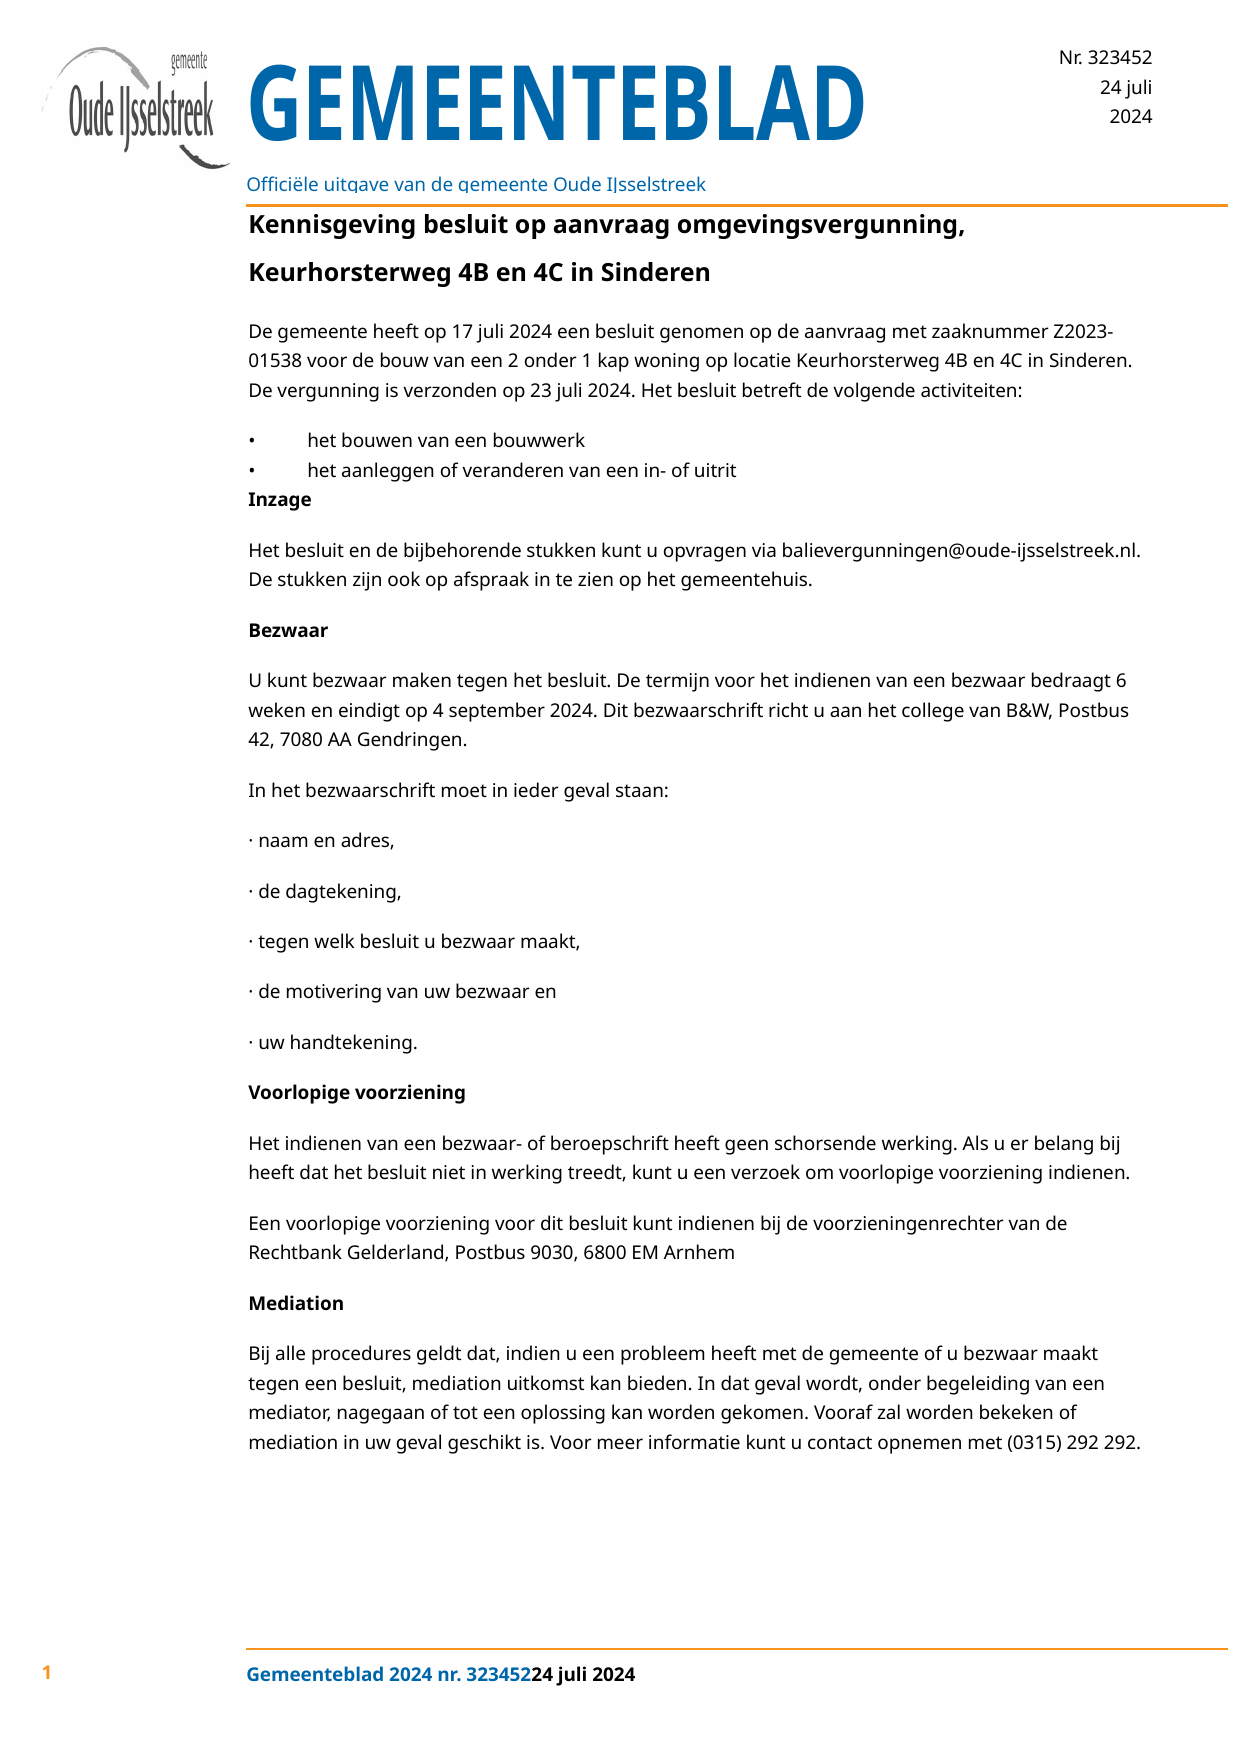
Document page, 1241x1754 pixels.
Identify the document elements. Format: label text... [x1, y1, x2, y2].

picture [41, 47, 231, 172]
text · naam en adres, [248, 827, 1152, 853]
list het aanleggen of veranderen van een in- of uitrit [248, 457, 1152, 483]
text Voorlopige voorziening [248, 1079, 1152, 1105]
list het bouwen van een bouwwerk [248, 427, 1152, 453]
text Het besluit en de bijbehorende stukken kunt u opvragen via balievergunningen@oude-ijsselstreek.nl. De stukken zijn ook op afspraak in te zien op het gemeentehuis. [248, 537, 1152, 592]
text Bij alle procedures geldt dat, indien u een probleem heeft met de gemeente of u bezwaar maakt tegen een besluit, mediation uitkomst kan bieden. In dat geval wordt, onder begeleiding van een mediator, nagegaan of tot een oplossing kan worden gekomen. Vooraf zal worden bekeken of mediation in uw geval geschikt is. Voor meer informatie kunt u contact opnemen met (0315) 292 292. [248, 1340, 1152, 1455]
text Inzage [248, 487, 1152, 512]
text Bezwaar [248, 617, 1152, 643]
text Mediation [248, 1290, 1152, 1316]
text · de motivering van uw bezwaar en [248, 979, 1152, 1004]
text · tegen welk besluit u bezwaar maakt, [248, 928, 1152, 954]
text · uw handtekening. [248, 1029, 1152, 1055]
text Het indienen van een bezwaar- of beroepschrift heeft geen schorsende werking. Als u er belang bij heeft dat het besluit niet in werking treedt, kunt u een verzoek om voorlopige voorziening indienen. [248, 1130, 1152, 1185]
text De gemeente heeft op 17 juli 2024 een besluit genomen op de aanvraag met zaaknummer Z2023-01538 voor de bouw van een 2 onder 1 kap woning op locatie Keurhorsterweg 4B en 4C in Sinderen. De vergunning is verzonden op 23 juli 2024. Het besluit betreft de volgende activiteiten: [248, 318, 1152, 403]
text Een voorlopige voorziening voor dit besluit kunt indienen bij de voorzieningenrechter van de Rechtbank Gelderland, Postbus 9030, 6800 EM Arnhem [248, 1210, 1152, 1265]
text Kennisgeving besluit op aanvraag omgevingsvergunning, Keurhorsterweg 4B en 4C in Sinderen [248, 207, 1152, 288]
text In het bezwaarschrift moet in ieder geval staan: [248, 777, 1152, 803]
text · de dagtekening, [248, 878, 1152, 904]
text U kunt bezwaar maken tegen het besluit. De termijn voor het indienen van een bezwaar bedraagt 6 weken en eindigt op 4 september 2024. Dit bezwaarschrift richt u aan het college van B&W, Postbus 42, 7080 AA Gendringen. [248, 667, 1152, 752]
